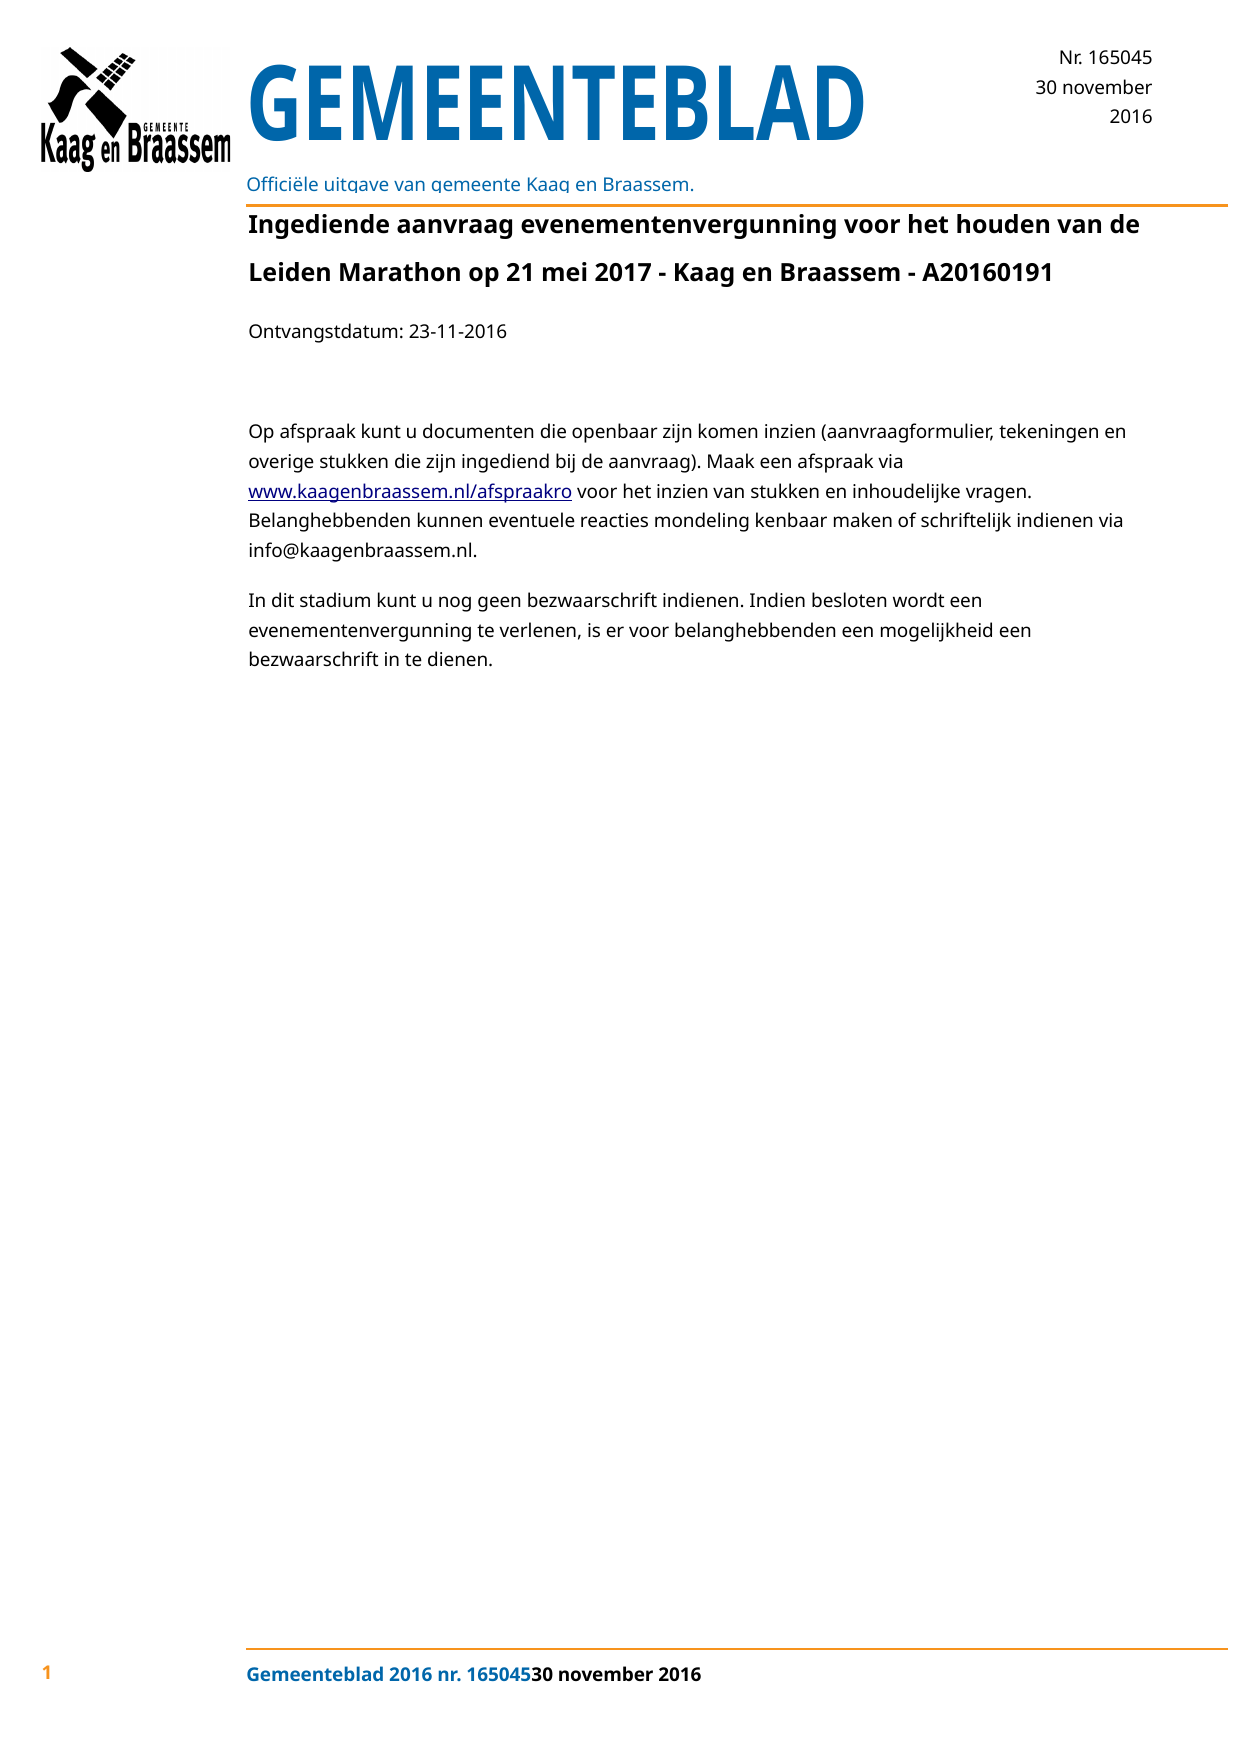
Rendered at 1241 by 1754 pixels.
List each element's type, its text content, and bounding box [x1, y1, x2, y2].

text Ontvangstdatum: 23-11-2016 [248, 318, 1152, 344]
text Op afspraak kunt u documenten die openbaar zijn komen inzien (aanvraagformulier, tekeningen en overige stukken die zijn ingediend bij de aanvraag). Maak een afspraak via www.kaagenbraassem.nl/afspraakro voor het inzien van stukken en inhoudelijke vragen. Belanghebbenden kunnen eventuele reacties mondeling kenbaar maken of schriftelijk indienen via info@kaagenbraassem.nl. [248, 419, 1152, 563]
picture [41, 47, 231, 172]
text In dit stadium kunt u nog geen bezwaarschrift indienen. Indien besloten wordt een evenementenvergunning te verlenen, is er voor belanghebbenden een mogelijkheid een bezwaarschrift in te dienen. [248, 587, 1152, 672]
text Ingediende aanvraag evenementenvergunning voor het houden van de Leiden Marathon op 21 mei 2017 - Kaag en Braassem - A20160191 [248, 207, 1152, 288]
